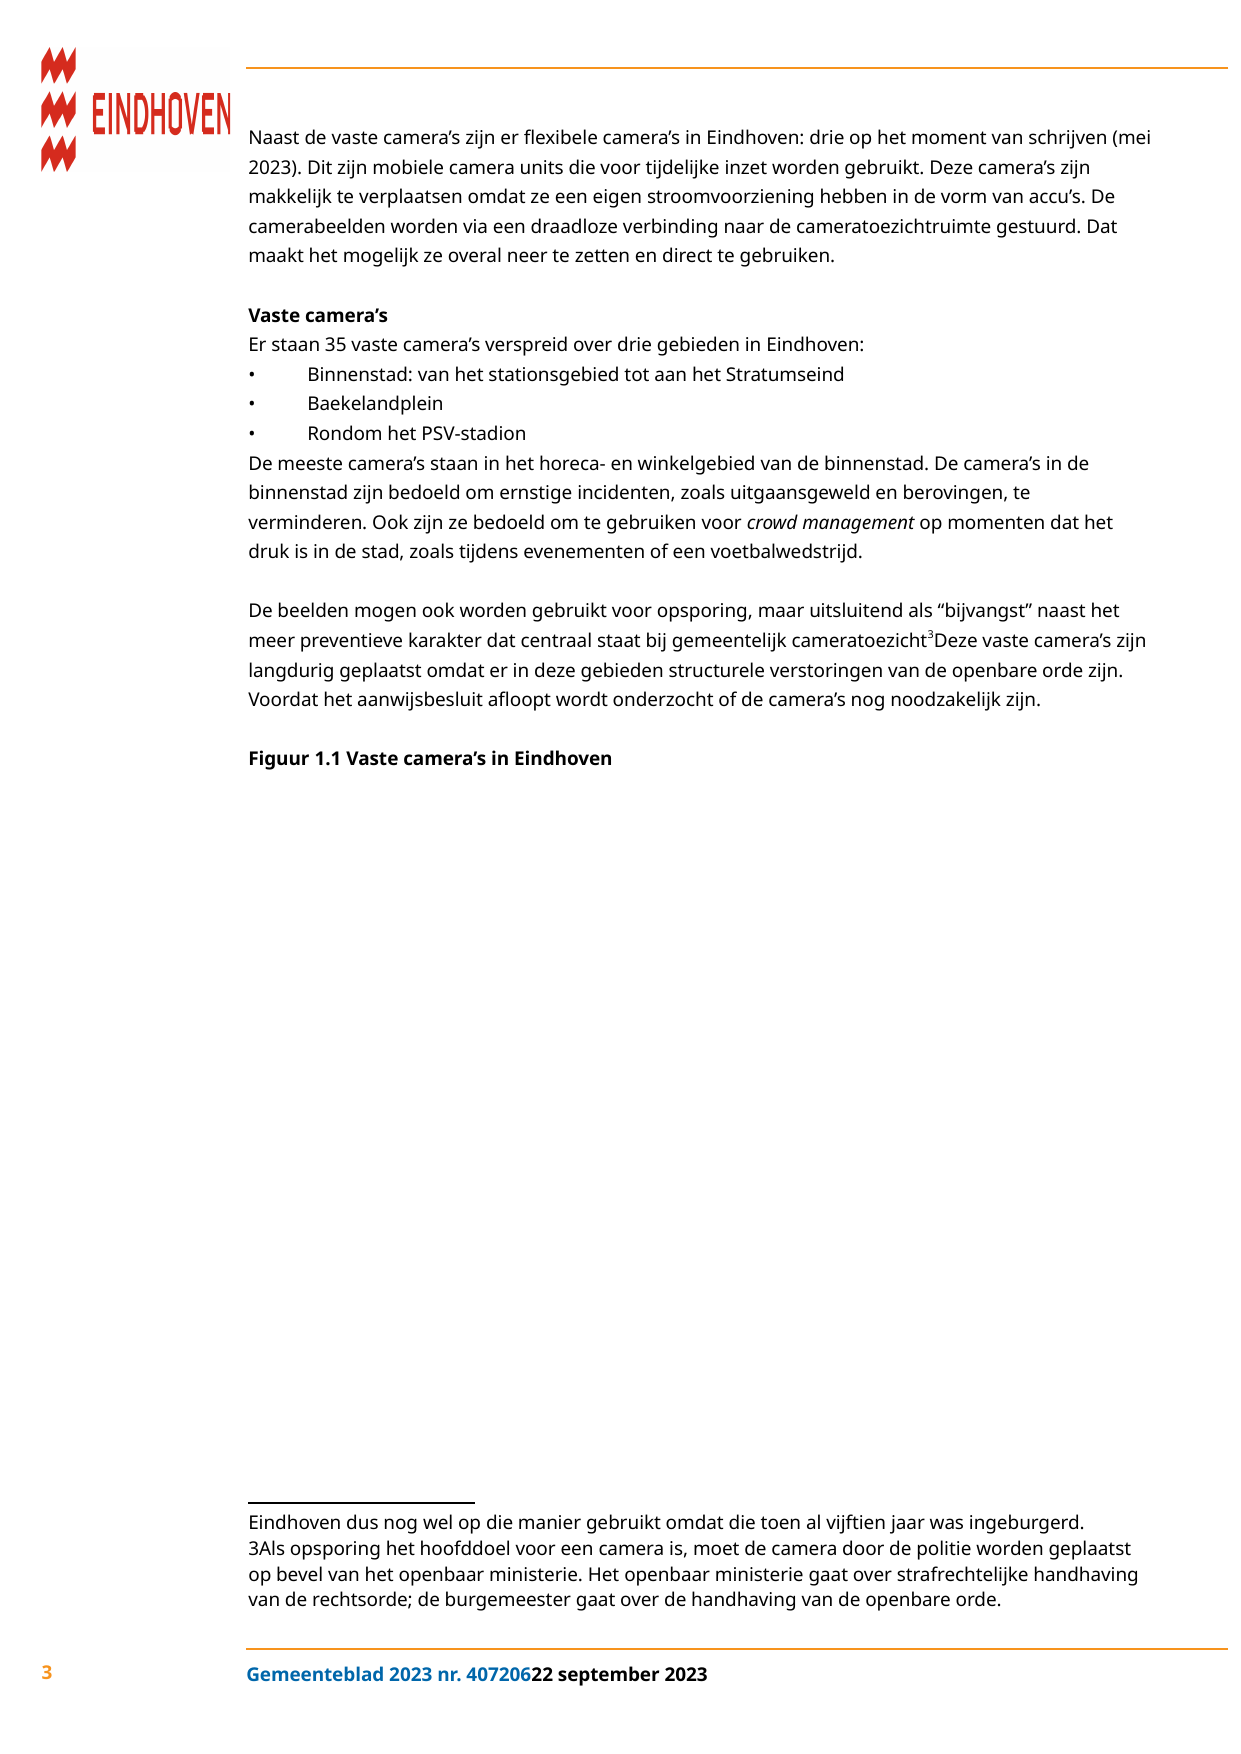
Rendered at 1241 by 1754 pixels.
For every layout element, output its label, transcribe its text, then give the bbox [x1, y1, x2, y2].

list Binnenstad: van het stationsgebied tot aan het Stratumseind [248, 361, 1152, 387]
text Er staan 35 vaste camera’s verspreid over drie gebieden in Eindhoven: [248, 331, 1152, 357]
text Vaste camera’s [248, 302, 1152, 328]
picture [41, 47, 231, 172]
text Als opsporing het hoofddoel voor een camera is, moet de camera door de politie worden geplaatst op bevel van het openbaar ministerie. Het openbaar ministerie gaat over strafrechtelijke handhaving van de rechtsorde; de burgemeester gaat over de handhaving van de openbare orde. [248, 1535, 1152, 1612]
text Naast de vaste camera’s zijn er flexibele camera’s in Eindhoven: drie op het moment van schrijven (mei 2023). Dit zijn mobiele camera units die voor tijdelijke inzet worden gebruikt. Deze camera’s zijn makkelijk te verplaatsen omdat ze een eigen stroomvoorziening hebben in de vorm van accu’s. De camerabeelden worden via een draadloze verbinding naar de cameratoezichtruimte gestuurd. Dat maakt het mogelijk ze overal neer te zetten en direct te gebruiken. [248, 124, 1152, 268]
text De beelden mogen ook worden gebruikt voor opsporing, maar uitsluitend als “bijvangst” naast het meer preventieve karakter dat centraal staat bij gemeentelijk cameratoezichtDeze vaste camera’s zijn langdurig geplaatst omdat er in deze gebieden structurele verstoringen van de openbare orde zijn. Voordat het aanwijsbesluit afloopt wordt onderzocht of de camera’s nog noodzakelijk zijn. [248, 598, 1152, 712]
list Baekelandplein [248, 391, 1152, 416]
text De meeste camera’s staan in het horeca- en winkelgebied van de binnenstad. De camera’s in de binnenstad zijn bedoeld om ernstige incidenten, zoals uitgaansgeweld en berovingen, te verminderen. Ook zijn ze bedoeld om te gebruiken voor crowd management op momenten dat het druk is in de stad, zoals tijdens evenementen of een voetbalwedstrijd. [248, 450, 1152, 564]
list Rondom het PSV-stadion [248, 420, 1152, 446]
text Figuur 1.1 Vaste camera’s in Eindhoven [248, 746, 1152, 771]
text Eindhoven dus nog wel op die manier gebruikt omdat die toen al vijftien jaar was ingeburgerd. [248, 1509, 1152, 1535]
